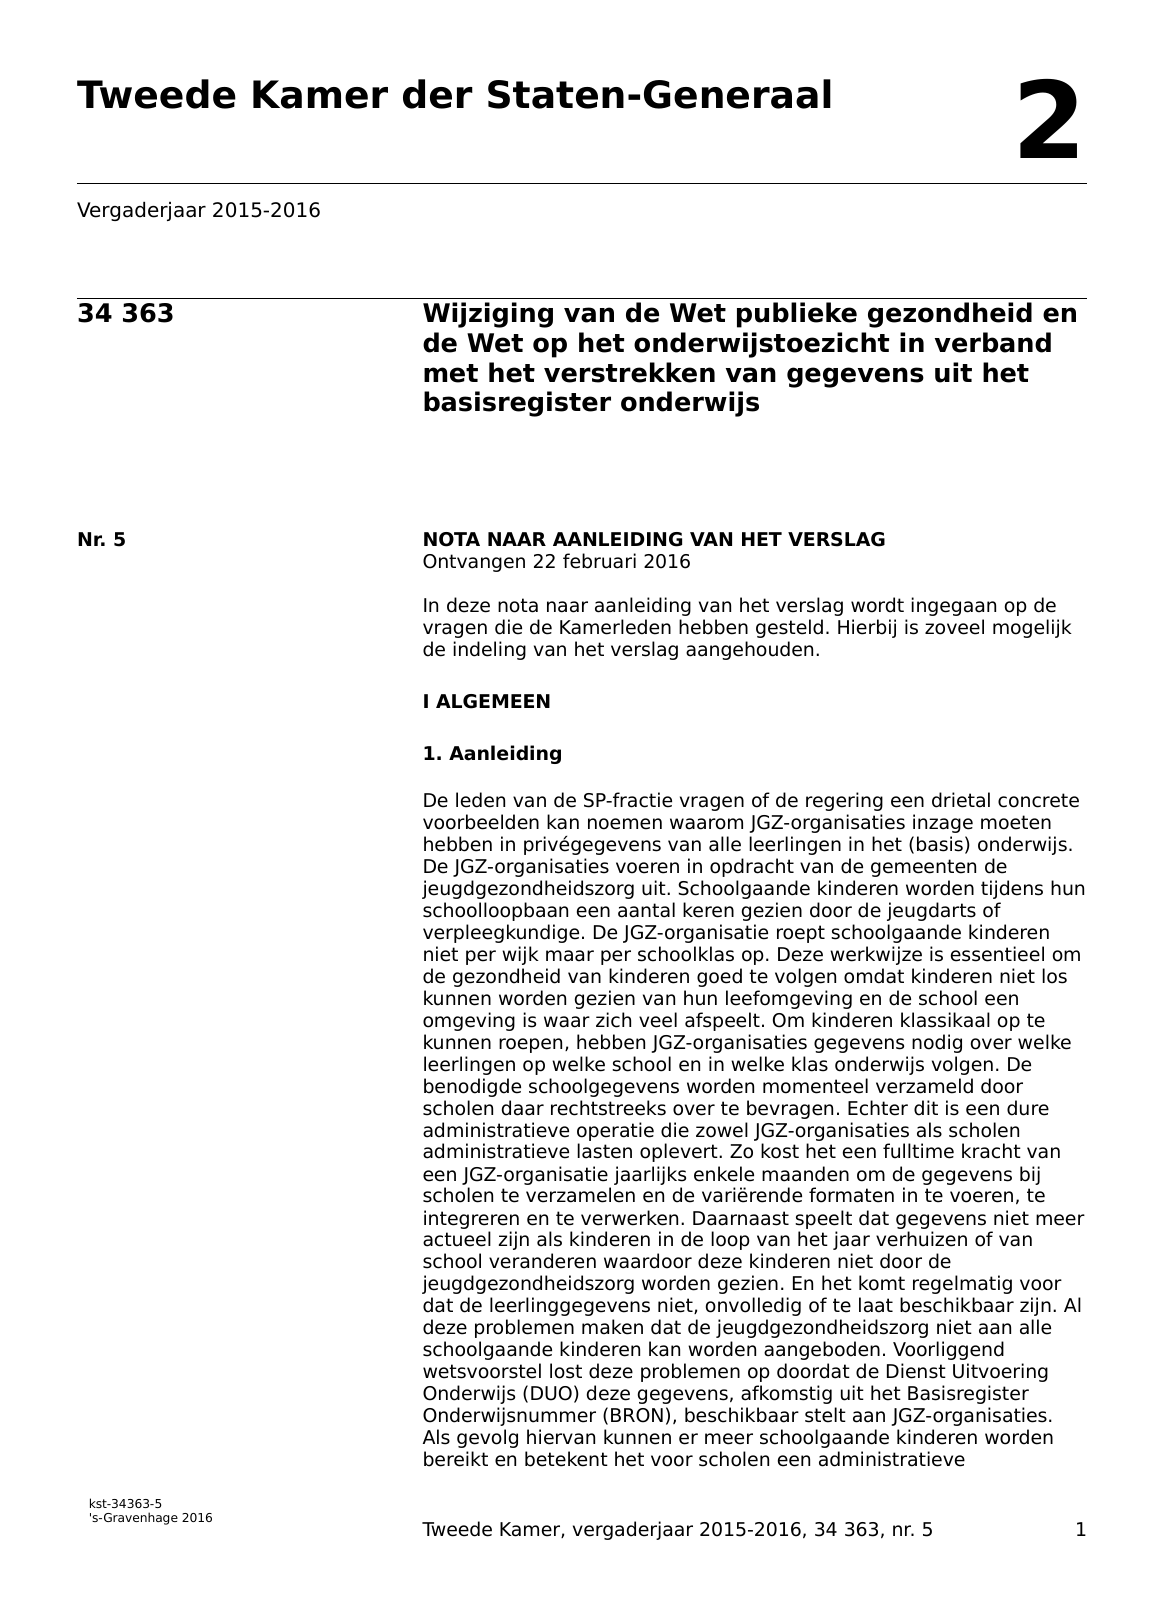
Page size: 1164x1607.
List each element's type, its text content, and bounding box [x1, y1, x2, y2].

text Ontvangen 22 februari 2016 [422, 551, 1087, 573]
table_header Tweede Kamer der Staten-Generaal [77, 59, 886, 183]
subtitle 34 363 Wijziging van de Wet publieke gezondheid en de Wet op het onderwijstoezicht in verband met het verstrekken van gegevens uit het basisregister onderwijs [77, 299, 1087, 418]
table_header 2 [886, 59, 1087, 183]
text In deze nota naar aanleiding van het verslag wordt ingegaan op de vragen die de Kamerleden hebben gesteld. Hierbij is zoveel mogelijk de indeling van het verslag aangehouden. [422, 595, 1087, 661]
text De JGZ-organisaties voeren in opdracht van de gemeenten de jeugdgezondheidszorg uit. Schoolgaande kinderen worden tijdens hun schoolloopbaan een aantal keren gezien door de jeugdarts of verpleegkundige. De JGZ-organisatie roept schoolgaande kinderen niet per wijk maar per schoolklas op. Deze werkwijze is essentieel om de gezondheid van kinderen goed te volgen omdat kinderen niet los kunnen worden gezien van hun leefomgeving en de school een omgeving is waar zich veel afspeelt. Om kinderen klassikaal op te kunnen roepen, hebben JGZ-organisaties gegevens nodig over welke leerlingen op welke school en in welke klas onderwijs volgen. De benodigde schoolgegevens worden momenteel verzameld door scholen daar rechtstreeks over te bevragen. Echter dit is een dure administratieve operatie die zowel JGZ-organisaties als scholen administratieve lasten oplevert. Zo kost het een fulltime kracht van een JGZ-organisatie jaarlijks enkele maanden om de gegevens bij scholen te verzamelen en de variërende formaten in te voeren, te integreren en te verwerken. Daarnaast speelt dat gegevens niet meer actueel zijn als kinderen in de loop van het jaar verhuizen of van school veranderen waardoor deze kinderen niet door de jeugdgezondheidszorg worden gezien. En het komt regelmatig voor dat de leerlinggegevens niet, onvolledig of te laat beschikbaar zijn. Al deze problemen maken dat de jeugdgezondheidszorg niet aan alle schoolgaande kinderen kan worden aangeboden. Voorliggend wetsvoorstel lost deze problemen op doordat de Dienst Uitvoering Onderwijs (DUO) deze gegevens, afkomstig uit het Basisregister Onderwijsnummer (BRON), beschikbaar stelt aan JGZ-organisaties. Als gevolg hiervan kunnen er meer schoolgaande kinderen worden bereikt en betekent het voor scholen een administratieve [422, 856, 1087, 1471]
table_cell Vergaderjaar 2015-2016 [77, 184, 1087, 298]
text De leden van de SP-fractie vragen of de regering een drietal concrete voorbeelden kan noemen waarom JGZ-organisaties inzage moeten hebben in privégegevens van alle leerlingen in het (basis) onderwijs. [422, 790, 1087, 856]
text kst-34363-5 [88, 1497, 323, 1511]
text 's-Gravenhage 2016 [88, 1511, 323, 1525]
subtitle I ALGEMEEN [422, 691, 1087, 713]
subtitle Nr. 5 NOTA NAAR AANLEIDING VAN HET VERSLAG [77, 529, 1087, 551]
subtitle 1. Aanleiding [422, 743, 1087, 765]
